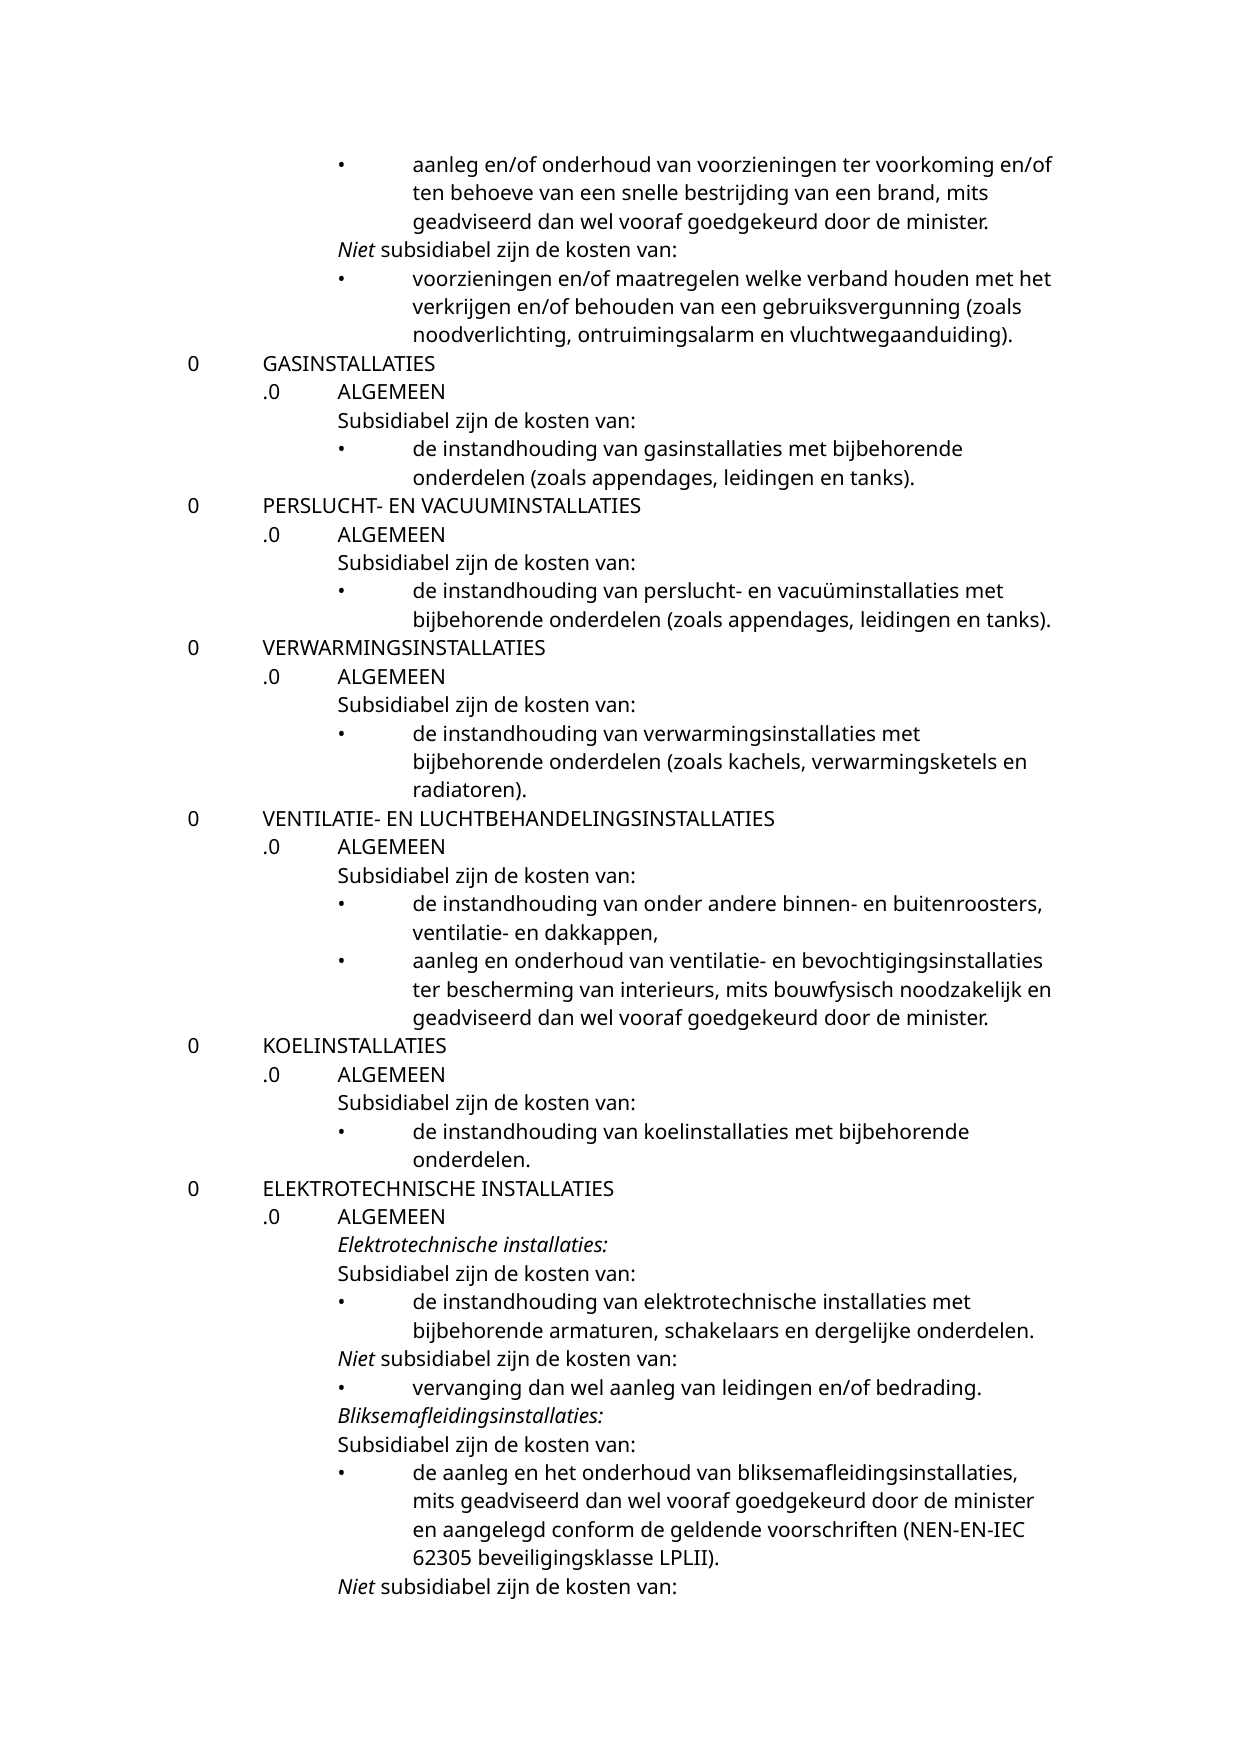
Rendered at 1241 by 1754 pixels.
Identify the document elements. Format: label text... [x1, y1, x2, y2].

list ELEKTROTECHNISCHE INSTALLATIES [187, 1174, 1053, 1202]
list de instandhouding van onder andere binnen- en buitenroosters, ventilatie- en dakkappen, [337, 889, 1053, 946]
list Subsidiabel zijn de kosten van: [262, 1088, 1053, 1117]
list Subsidiabel zijn de kosten van: [262, 548, 1053, 577]
list de instandhouding van perslucht- en vacuüminstallaties met bijbehorende onderdelen (zoals appendages, leidingen en tanks). [337, 577, 1053, 633]
list ALGEMEEN [262, 520, 1053, 548]
list vervanging dan wel aanleg van leidingen en/of bedrading. [337, 1373, 1053, 1401]
list ALGEMEEN [262, 832, 1053, 861]
list de instandhouding van verwarmingsinstallaties met bijbehorende onderdelen (zoals kachels, verwarmingsketels en radiatoren). [337, 719, 1053, 804]
list de instandhouding van gasinstallaties met bijbehorende onderdelen (zoals appendages, leidingen en tanks). [337, 434, 1053, 491]
list Subsidiabel zijn de kosten van: [262, 1430, 1053, 1458]
list Elektrotechnische installaties: [262, 1231, 1053, 1259]
list VERWARMINGSINSTALLATIES [187, 633, 1053, 662]
list Niet subsidiabel zijn de kosten van: [262, 235, 1053, 264]
list Subsidiabel zijn de kosten van: [262, 406, 1053, 434]
list ALGEMEEN [262, 1060, 1053, 1088]
list aanleg en/of onderhoud van voorzieningen ter voorkoming en/of ten behoeve van een snelle bestrijding van een brand, mits geadviseerd dan wel vooraf goedgekeurd door de minister. [337, 150, 1053, 235]
list aanleg en onderhoud van ventilatie- en bevochtigingsinstallaties ter bescherming van interieurs, mits bouwfysisch noodzakelijk en geadviseerd dan wel vooraf goedgekeurd door de minister. [337, 946, 1053, 1032]
list Bliksemafleidingsinstallaties: [262, 1401, 1053, 1430]
list Subsidiabel zijn de kosten van: [262, 861, 1053, 889]
list PERSLUCHT- EN VACUUMINSTALLATIES [187, 491, 1053, 520]
list ALGEMEEN [262, 662, 1053, 690]
list KOELINSTALLATIES [187, 1032, 1053, 1060]
list Subsidiabel zijn de kosten van: [262, 690, 1053, 719]
list de instandhouding van elektrotechnische installaties met bijbehorende armaturen, schakelaars en dergelijke onderdelen. [337, 1287, 1053, 1344]
list GASINSTALLATIES [187, 349, 1053, 377]
list voorzieningen en/of maatregelen welke verband houden met het verkrijgen en/of behouden van een gebruiksvergunning (zoals noodverlichting, ontruimingsalarm en vluchtwegaanduiding). [337, 264, 1053, 349]
list de aanleg en het onderhoud van bliksemafleidingsinstallaties, mits geadviseerd dan wel vooraf goedgekeurd door de minister en aangelegd conform de geldende voorschriften (NEN-EN-IEC 62305 beveiligingsklasse LPLII). [337, 1458, 1053, 1572]
list ALGEMEEN [262, 1202, 1053, 1231]
list VENTILATIE- EN LUCHTBEHANDELINGSINSTALLATIES [187, 804, 1053, 832]
list de instandhouding van koelinstallaties met bijbehorende onderdelen. [337, 1117, 1053, 1174]
list Niet subsidiabel zijn de kosten van: [262, 1344, 1053, 1373]
list ALGEMEEN [262, 377, 1053, 406]
list Subsidiabel zijn de kosten van: [262, 1259, 1053, 1287]
list Niet subsidiabel zijn de kosten van: [262, 1572, 1053, 1600]
